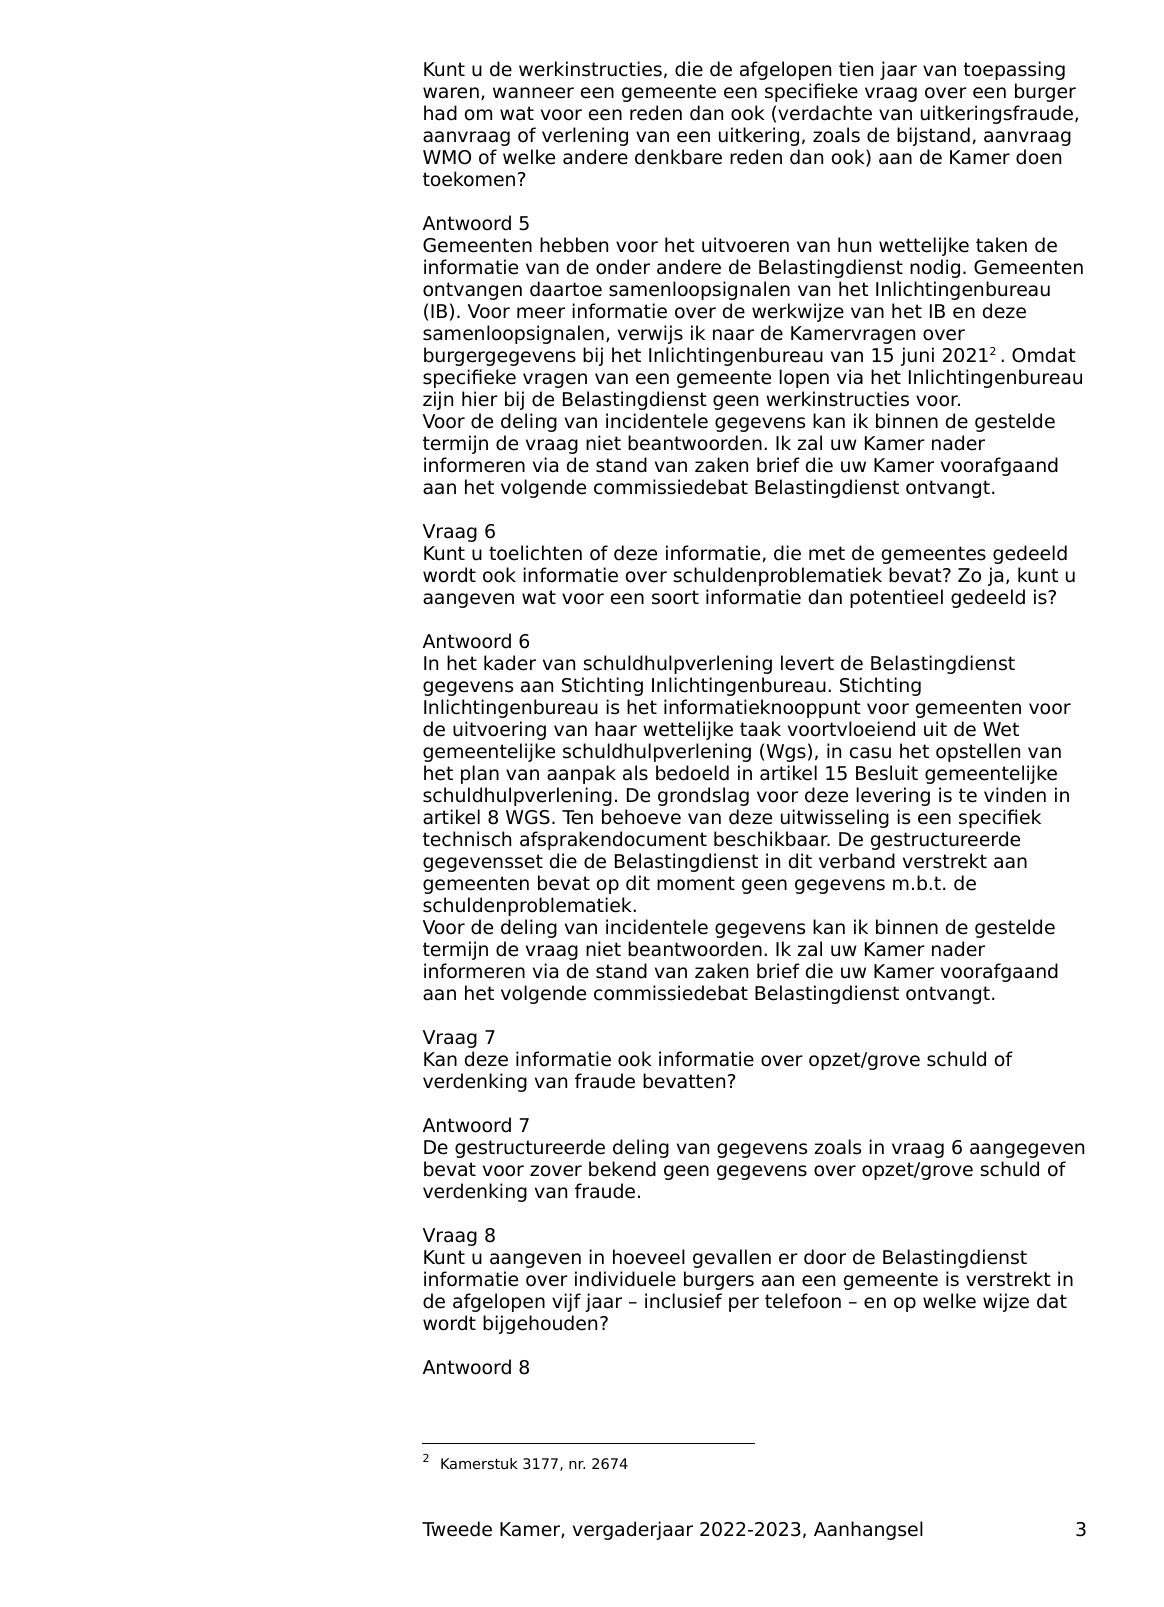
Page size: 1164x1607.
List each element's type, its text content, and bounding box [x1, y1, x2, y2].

text Antwoord 8 [422, 1357, 1087, 1379]
text De gestructureerde deling van gegevens zoals in vraag 6 aangegeven bevat voor zover bekend geen gegevens over opzet/grove schuld of verdenking van fraude. [422, 1137, 1087, 1203]
text Antwoord 5 [422, 213, 1087, 235]
text Vraag 7 [422, 1027, 1087, 1049]
text Kamerstuk 3177, nr. 2674 [422, 1452, 1087, 1474]
text Voor de deling van incidentele gegevens kan ik binnen de gestelde termijn de vraag niet beantwoorden. Ik zal uw Kamer nader informeren via de stand van zaken brief die uw Kamer voorafgaand aan het volgende commissiedebat Belastingdienst ontvangt. [422, 917, 1087, 1005]
text Gemeenten hebben voor het uitvoeren van hun wettelijke taken de informatie van de onder andere de Belastingdienst nodig. Gemeenten ontvangen daartoe samenloopsignalen van het Inlichtingenbureau (IB). Voor meer informatie over de werkwijze van het IB en deze samenloopsignalen, verwijs ik naar de Kamervragen over burgergegevens bij het Inlichtingenbureau van 15 juni 2021. Omdat specifieke vragen van een gemeente lopen via het Inlichtingenbureau zijn hier bij de Belastingdienst geen werkinstructies voor. [422, 235, 1087, 411]
text Kunt u de werkinstructies, die de afgelopen tien jaar van toepassing waren, wanneer een gemeente een specifieke vraag over een burger had om wat voor een reden dan ook (verdachte van uitkeringsfraude, aanvraag of verlening van een uitkering, zoals de bijstand, aanvraag WMO of welke andere denkbare reden dan ook) aan de Kamer doen toekomen? [422, 59, 1087, 191]
text Vraag 8 [422, 1225, 1087, 1247]
text Antwoord 6 [422, 631, 1087, 653]
text Voor de deling van incidentele gegevens kan ik binnen de gestelde termijn de vraag niet beantwoorden. Ik zal uw Kamer nader informeren via de stand van zaken brief die uw Kamer voorafgaand aan het volgende commissiedebat Belastingdienst ontvangt. [422, 411, 1087, 499]
text Kunt u aangeven in hoeveel gevallen er door de Belastingdienst informatie over individuele burgers aan een gemeente is verstrekt in de afgelopen vijf jaar – inclusief per telefoon – en op welke wijze dat wordt bijgehouden? [422, 1247, 1087, 1335]
text Kan deze informatie ook informatie over opzet/grove schuld of verdenking van fraude bevatten? [422, 1049, 1087, 1093]
text In het kader van schuldhulpverlening levert de Belastingdienst gegevens aan Stichting Inlichtingenbureau. Stichting Inlichtingenbureau is het informatieknooppunt voor gemeenten voor de uitvoering van haar wettelijke taak voortvloeiend uit de Wet gemeentelijke schuldhulpverlening (Wgs), in casu het opstellen van het plan van aanpak als bedoeld in artikel 15 Besluit gemeentelijke schuldhulpverlening. De grondslag voor deze levering is te vinden in artikel 8 WGS. Ten behoeve van deze uitwisseling is een specifiek technisch afsprakendocument beschikbaar. De gestructureerde gegevensset die de Belastingdienst in dit verband verstrekt aan gemeenten bevat op dit moment geen gegevens m.b.t. de schuldenproblematiek. [422, 653, 1087, 917]
text Antwoord 7 [422, 1115, 1087, 1137]
text Vraag 6 [422, 521, 1087, 543]
text Kunt u toelichten of deze informatie, die met de gemeentes gedeeld wordt ook informatie over schuldenproblematiek bevat? Zo ja, kunt u aangeven wat voor een soort informatie dan potentieel gedeeld is? [422, 543, 1087, 609]
